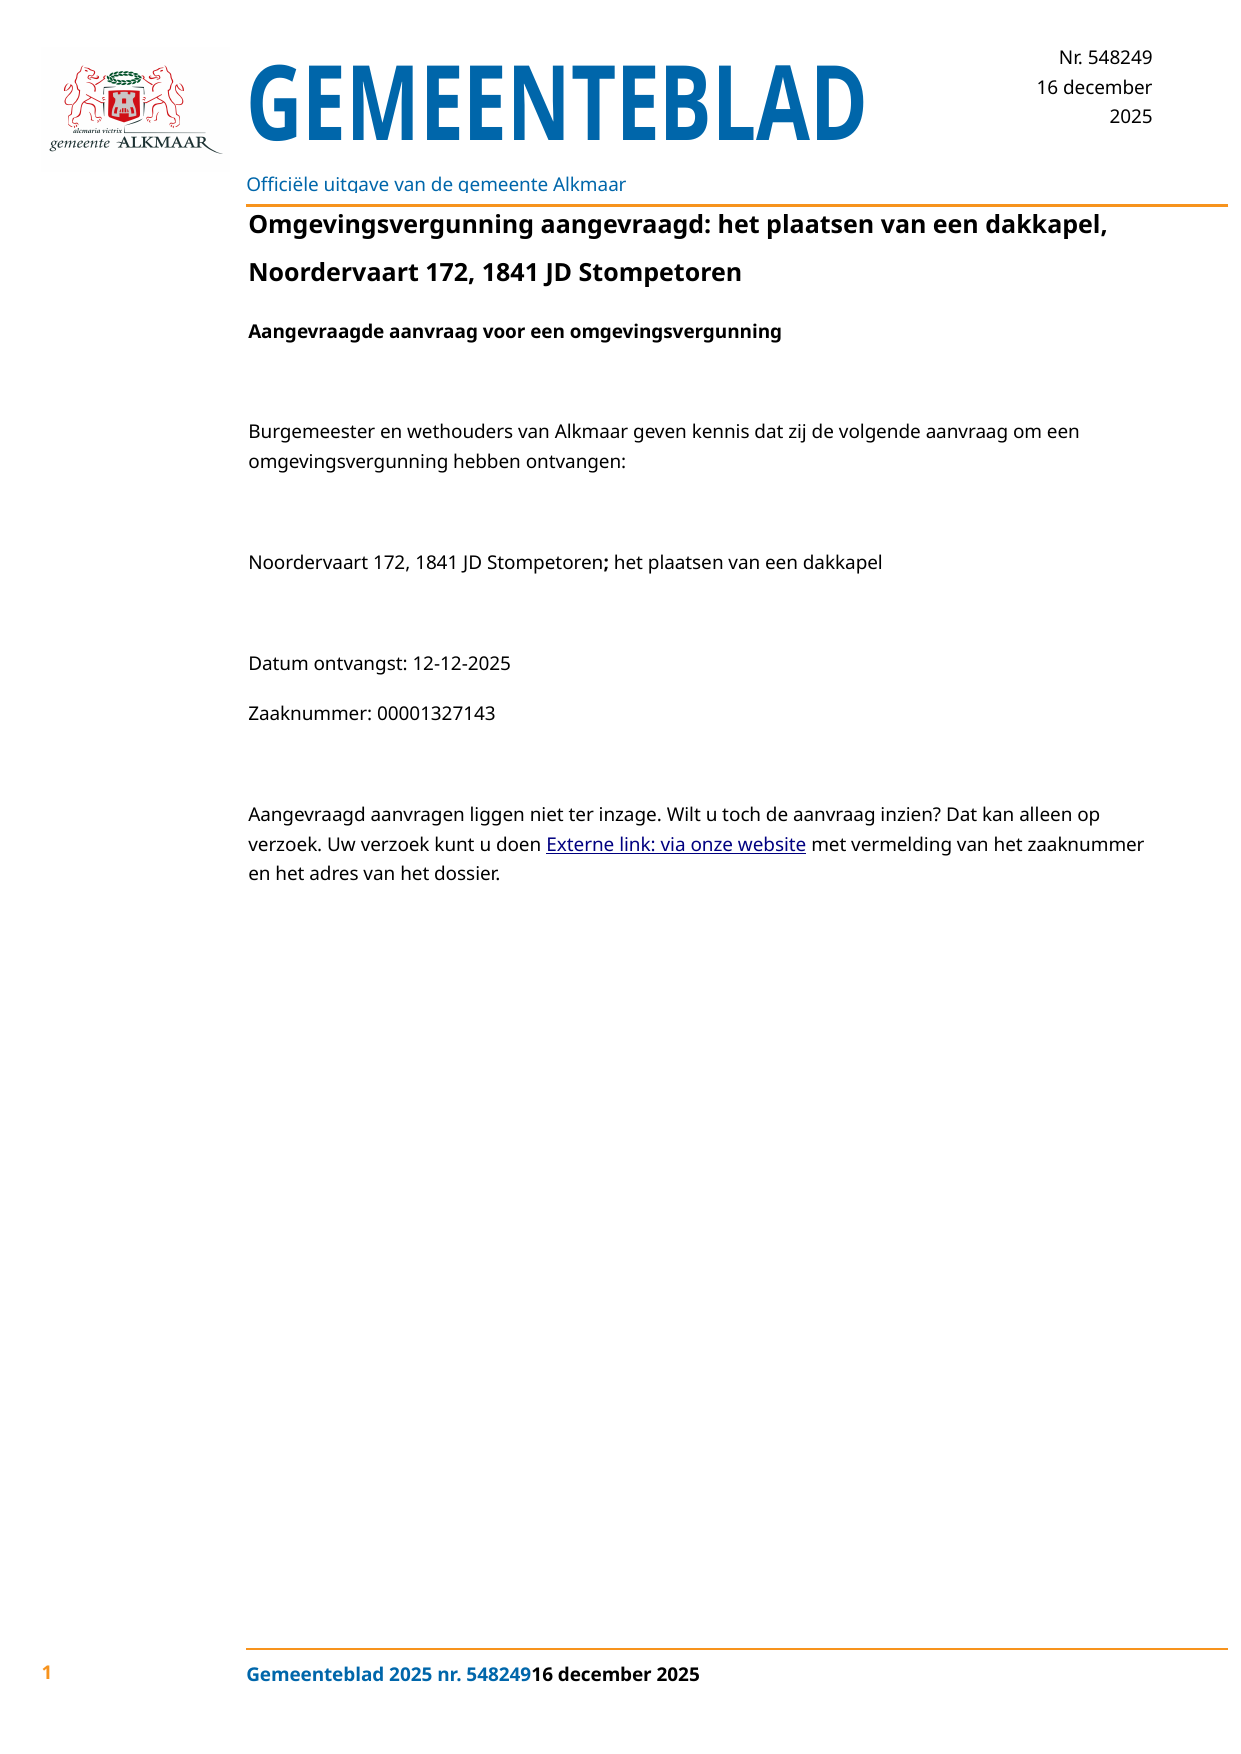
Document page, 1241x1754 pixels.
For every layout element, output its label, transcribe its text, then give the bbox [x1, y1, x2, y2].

text Noordervaart 172, 1841 JD Stompetoren; het plaatsen van een dakkapel [248, 549, 1152, 575]
text Aangevraagd aanvragen liggen niet ter inzage. Wilt u toch de aanvraag inzien? Dat kan alleen op verzoek. Uw verzoek kunt u doen Externe link: via onze website met vermelding van het zaaknummer en het adres van het dossier. [248, 801, 1152, 886]
text Zaaknummer: 00001327143 [248, 700, 1152, 726]
text Omgevingsvergunning aangevraagd: het plaatsen van een dakkapel, Noordervaart 172, 1841 JD Stompetoren [248, 207, 1152, 288]
picture [41, 47, 231, 172]
text Datum ontvangst: 12-12-2025 [248, 650, 1152, 676]
text Aangevraagde aanvraag voor een omgevingsvergunning [248, 318, 1152, 344]
text Burgemeester en wethouders van Alkmaar geven kennis dat zij de volgende aanvraag om een omgevingsvergunning hebben ontvangen: [248, 419, 1152, 474]
